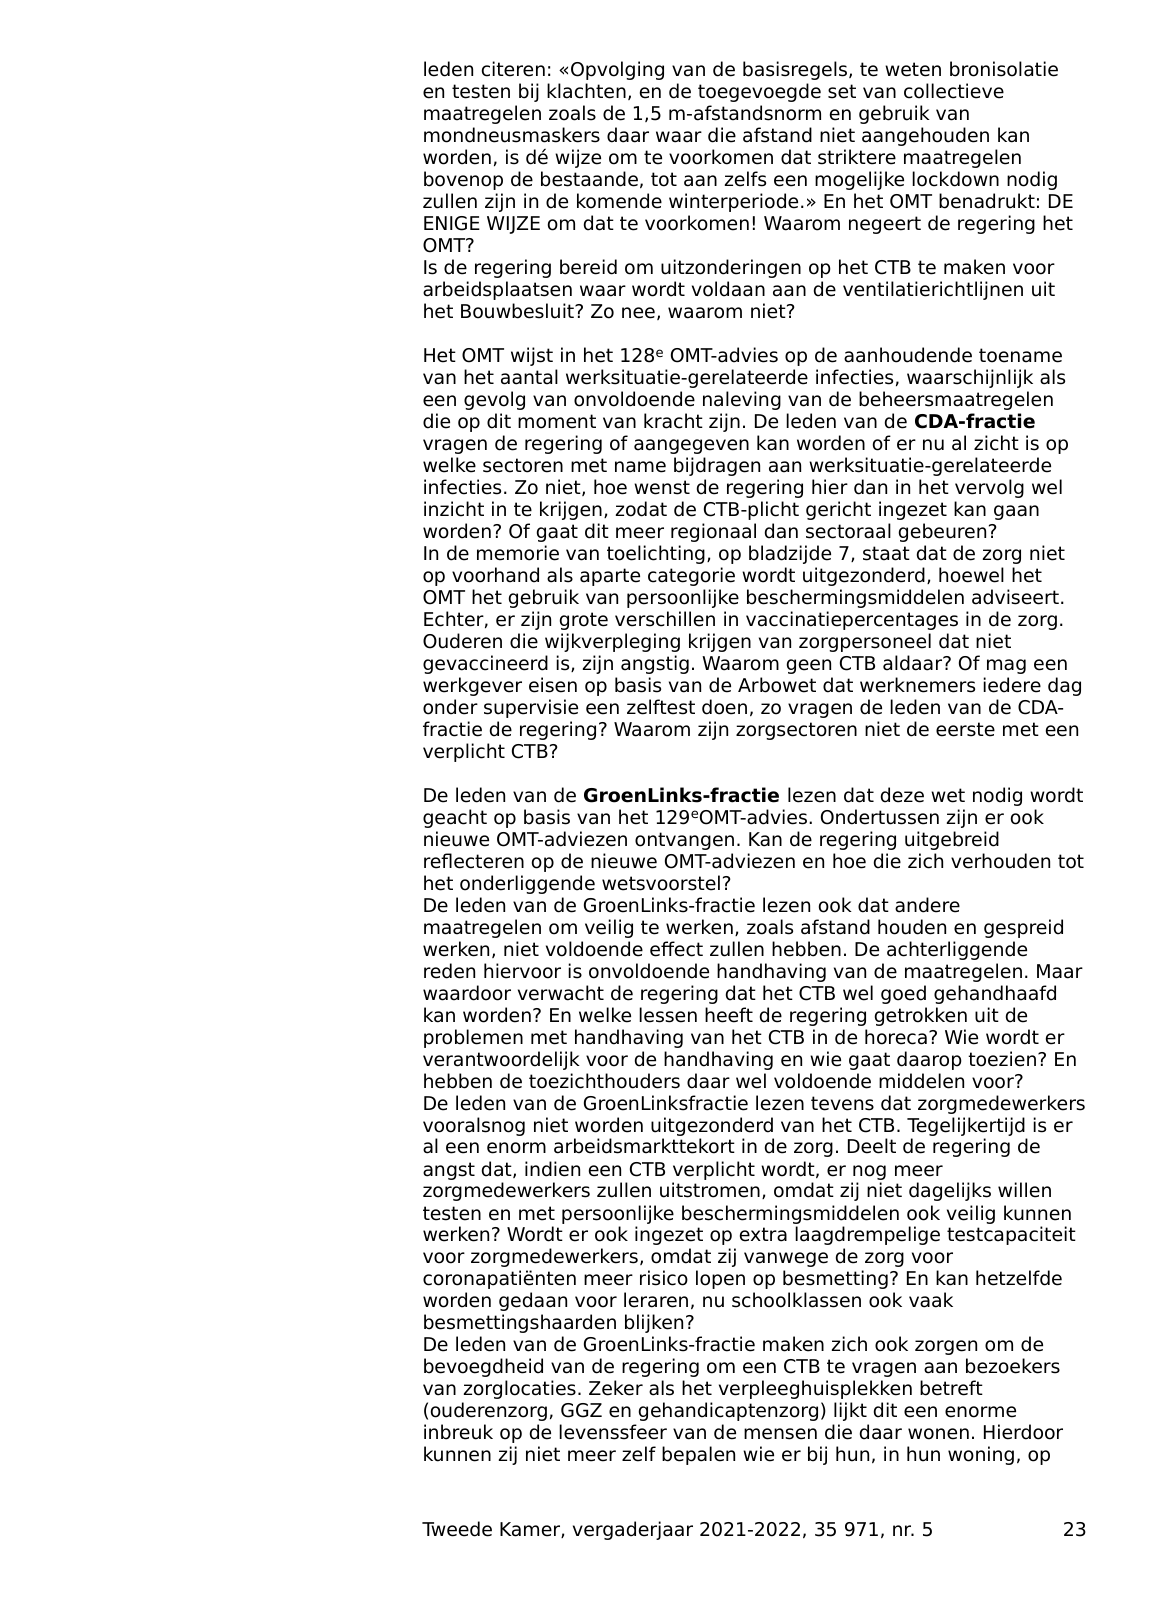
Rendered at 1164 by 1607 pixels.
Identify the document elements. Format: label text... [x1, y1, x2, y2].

text De leden van de GroenLinksfractie lezen tevens dat zorgmedewerkers vooralsnog niet worden uitgezonderd van het CTB. Tegelijkertijd is er al een enorm arbeidsmarkttekort in de zorg. Deelt de regering de angst dat, indien een CTB verplicht wordt, er nog meer zorgmedewerkers zullen uitstromen, omdat zij niet dagelijks willen testen en met persoonlijke beschermingsmiddelen ook veilig kunnen werken? Wordt er ook ingezet op extra laagdrempelige testcapaciteit voor zorgmedewerkers, omdat zij vanwege de zorg voor coronapatiënten meer risico lopen op besmetting? En kan hetzelfde worden gedaan voor leraren, nu schoolklassen ook vaak besmettingshaarden blijken? [422, 1092, 1087, 1334]
text In de memorie van toelichting, op bladzijde 7, staat dat de zorg niet op voorhand als aparte categorie wordt uitgezonderd, hoewel het OMT het gebruik van persoonlijke beschermingsmiddelen adviseert. Echter, er zijn grote verschillen in vaccinatiepercentages in de zorg. Ouderen die wijkverpleging krijgen van zorgpersoneel dat niet gevaccineerd is, zijn angstig. Waarom geen CTB aldaar? Of mag een werkgever eisen op basis van de Arbowet dat werknemers iedere dag onder supervisie een zelftest doen, zo vragen de leden van de CDA-fractie de regering? Waarom zijn zorgsectoren niet de eerste met een verplicht CTB? [422, 543, 1087, 763]
text Het OMT wijst in het 128e OMT-advies op de aanhoudende toename van het aantal werksituatie-gerelateerde infecties, waarschijnlijk als een gevolg van onvoldoende naleving van de beheersmaatregelen die op dit moment van kracht zijn. De leden van de CDA-fractie vragen de regering of aangegeven kan worden of er nu al zicht is op welke sectoren met name bijdragen aan werksituatie-gerelateerde infecties. Zo niet, hoe wenst de regering hier dan in het vervolg wel inzicht in te krijgen, zodat de CTB-plicht gericht ingezet kan gaan worden? Of gaat dit meer regionaal dan sectoraal gebeuren? [422, 345, 1087, 543]
text De leden van de GroenLinks-fractie maken zich ook zorgen om de bevoegdheid van de regering om een CTB te vragen aan bezoekers van zorglocaties. Zeker als het verpleeghuisplekken betreft (ouderenzorg, GGZ en gehandicaptenzorg) lijkt dit een enorme inbreuk op de levenssfeer van de mensen die daar wonen. Hierdoor kunnen zij niet meer zelf bepalen wie er bij hun, in hun woning, op [422, 1334, 1087, 1466]
text De leden van de GroenLinks-fractie lezen ook dat andere maatregelen om veilig te werken, zoals afstand houden en gespreid werken, niet voldoende effect zullen hebben. De achterliggende reden hiervoor is onvoldoende handhaving van de maatregelen. Maar waardoor verwacht de regering dat het CTB wel goed gehandhaafd kan worden? En welke lessen heeft de regering getrokken uit de problemen met handhaving van het CTB in de horeca? Wie wordt er verantwoordelijk voor de handhaving en wie gaat daarop toezien? En hebben de toezichthouders daar wel voldoende middelen voor? [422, 895, 1087, 1092]
text Is de regering bereid om uitzonderingen op het CTB te maken voor arbeidsplaatsen waar wordt voldaan aan de ventilatierichtlijnen uit het Bouwbesluit? Zo nee, waarom niet? [422, 257, 1087, 323]
text De leden van de GroenLinks-fractie lezen dat deze wet nodig wordt geacht op basis van het 129eOMT-advies. Ondertussen zijn er ook nieuwe OMT-adviezen ontvangen. Kan de regering uitgebreid reflecteren op de nieuwe OMT-adviezen en hoe die zich verhouden tot het onderliggende wetsvoorstel? [422, 785, 1087, 895]
text leden citeren: «Opvolging van de basisregels, te weten bronisolatie en testen bij klachten, en de toegevoegde set van collectieve maatregelen zoals de 1,5 m-afstandsnorm en gebruik van mondneusmaskers daar waar die afstand niet aangehouden kan worden, is dé wijze om te voorkomen dat striktere maatregelen bovenop de bestaande, tot aan zelfs een mogelijke lockdown nodig zullen zijn in de komende winterperiode.» En het OMT benadrukt: DE ENIGE WIJZE om dat te voorkomen! Waarom negeert de regering het OMT? [422, 59, 1087, 257]
